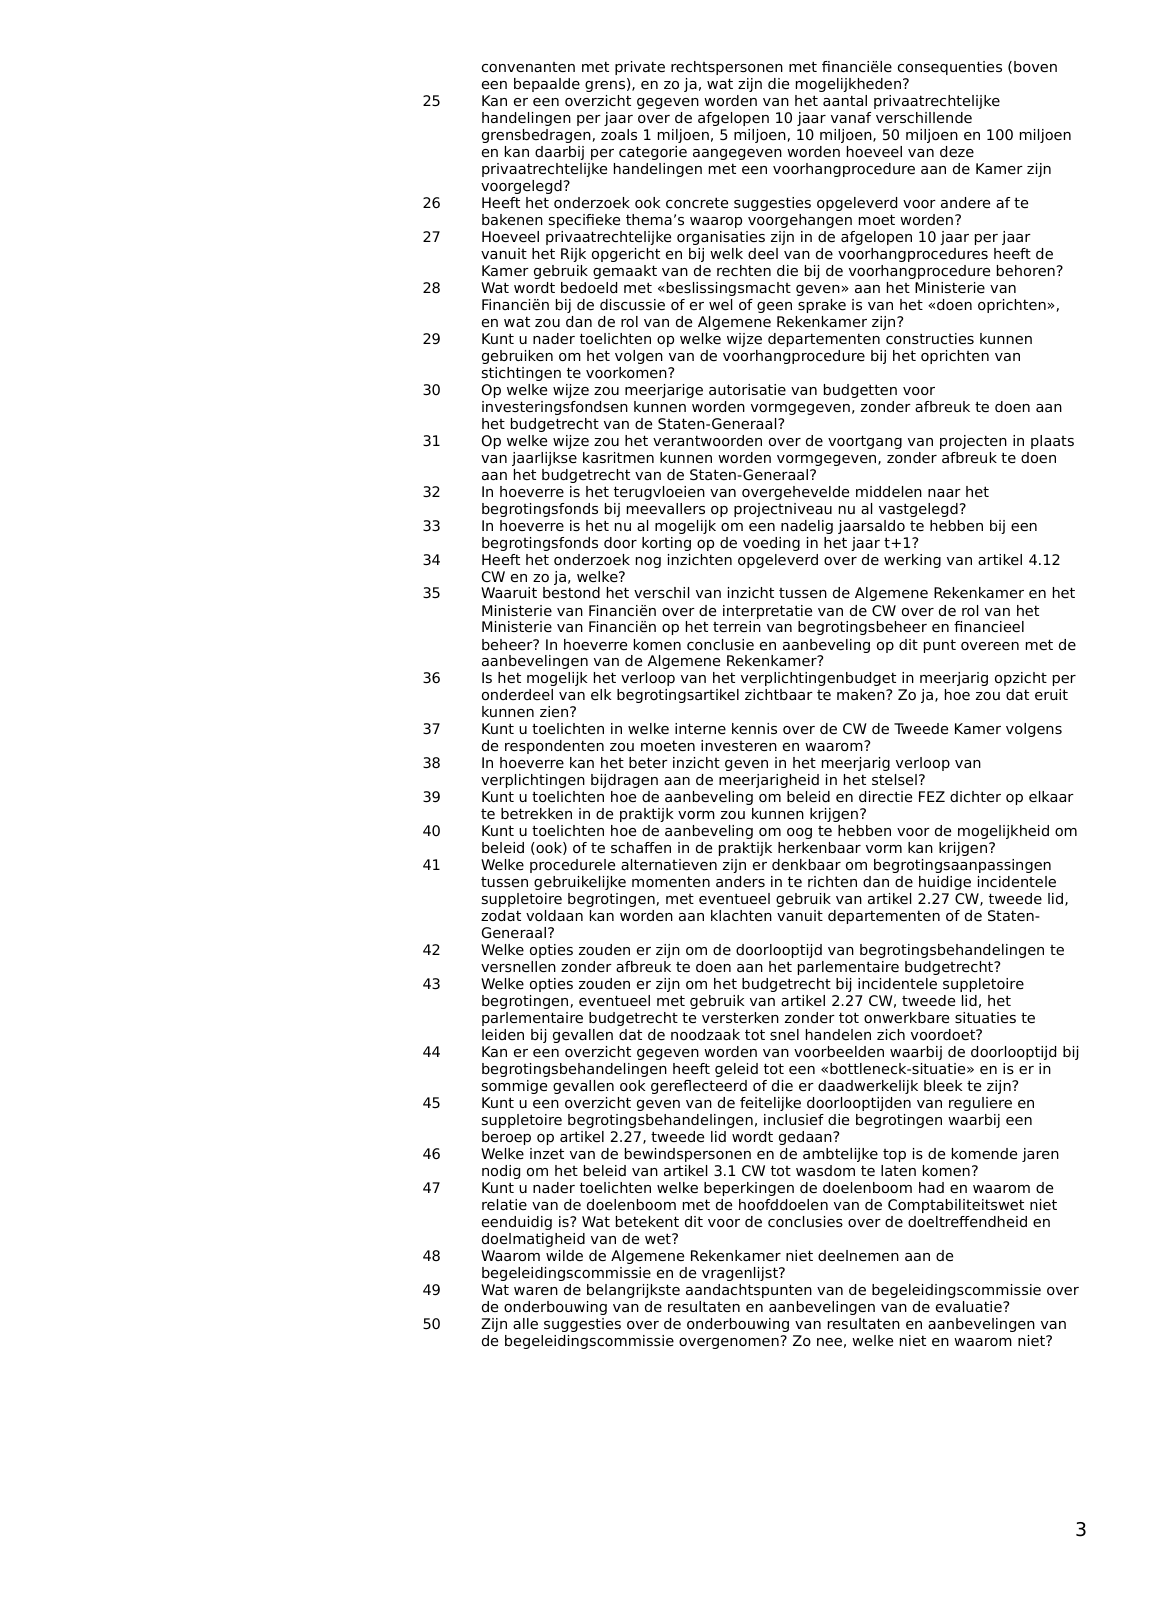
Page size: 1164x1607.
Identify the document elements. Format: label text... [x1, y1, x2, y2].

table_cell 38 [422, 755, 475, 789]
table_cell 28 [422, 280, 475, 331]
table_cell 36 [422, 670, 475, 721]
table_cell 46 [422, 1146, 475, 1180]
table_cell Welke inzet van de bewindspersonen en de ambtelijke top is de komende jaren nodig om het beleid van artikel 3.1 CW tot wasdom te laten komen? [475, 1146, 1087, 1180]
table_cell Kunt u toelichten hoe de aanbeveling om beleid en directie FEZ dichter op elkaar te betrekken in de praktijk vorm zou kunnen krijgen? [475, 789, 1087, 823]
table_cell convenanten met private rechtspersonen met financiële consequenties (boven een bepaalde grens), en zo ja, wat zijn die mogelijkheden? [475, 59, 1087, 93]
table_cell Welke procedurele alternatieven zijn er denkbaar om begrotingsaanpassingen tussen gebruikelijke momenten anders in te richten dan de huidige incidentele suppletoire begrotingen, met eventueel gebruik van artikel 2.27 CW, tweede lid, zodat voldaan kan worden aan klachten vanuit departementen of de Staten-Generaal? [475, 857, 1087, 942]
table_cell 27 [422, 229, 475, 280]
table_cell 43 [422, 976, 475, 1044]
table_cell 35 [422, 585, 475, 670]
table_cell Heeft het onderzoek nog inzichten opgeleverd over de werking van artikel 4.12 CW en zo ja, welke? [475, 551, 1087, 585]
table_cell Is het mogelijk het verloop van het verplichtingenbudget in meerjarig opzicht per onderdeel van elk begrotingsartikel zichtbaar te maken? Zo ja, hoe zou dat eruit kunnen zien? [475, 670, 1087, 721]
table_cell 32 [422, 484, 475, 517]
table_cell Kunt u nader toelichten op welke wijze departementen constructies kunnen gebruiken om het volgen van de voorhangprocedure bij het oprichten van stichtingen te voorkomen? [475, 331, 1087, 382]
table_cell Op welke wijze zou het verantwoorden over de voortgang van projecten in plaats van jaarlijkse kasritmen kunnen worden vormgegeven, zonder afbreuk te doen aan het budgetrecht van de Staten-Generaal? [475, 433, 1087, 483]
table_cell Kan er een overzicht gegeven worden van het aantal privaatrechtelijke handelingen per jaar over de afgelopen 10 jaar vanaf verschillende grensbedragen, zoals 1 miljoen, 5 miljoen, 10 miljoen, 50 miljoen en 100 miljoen en kan daarbij per categorie aangegeven worden hoeveel van deze privaatrechtelijke handelingen met een voorhangprocedure aan de Kamer zijn voorgelegd? [475, 93, 1087, 195]
table_cell 25 [422, 93, 475, 195]
table_cell 29 [422, 331, 475, 382]
table_cell 26 [422, 195, 475, 229]
table_cell In hoeverre is het terugvloeien van overgehevelde middelen naar het begrotingsfonds bij meevallers op projectniveau nu al vastgelegd? [475, 484, 1087, 517]
table_cell Heeft het onderzoek ook concrete suggesties opgeleverd voor andere af te bakenen specifieke thema’s waarop voorgehangen moet worden? [475, 195, 1087, 229]
table_cell Kan er een overzicht gegeven worden van voorbeelden waarbij de doorlooptijd bij begrotingsbehandelingen heeft geleid tot een «bottleneck-situatie» en is er in sommige gevallen ook gereflecteerd of die er daadwerkelijk bleek te zijn? [475, 1044, 1087, 1095]
table_cell Wat waren de belangrijkste aandachtspunten van de begeleidingscommissie over de onderbouwing van de resultaten en aanbevelingen van de evaluatie? [475, 1282, 1087, 1316]
table_cell 39 [422, 789, 475, 823]
table_cell 44 [422, 1044, 475, 1095]
table_cell 30 [422, 382, 475, 433]
table_cell 45 [422, 1095, 475, 1146]
table_cell Kunt u toelichten hoe de aanbeveling om oog te hebben voor de mogelijkheid om beleid (ook) of te schaffen in de praktijk herkenbaar vorm kan krijgen? [475, 823, 1087, 857]
table_cell Kunt u een overzicht geven van de feitelijke doorlooptijden van reguliere en suppletoire begrotingsbehandelingen, inclusief die begrotingen waarbij een beroep op artikel 2.27, tweede lid wordt gedaan? [475, 1095, 1087, 1146]
table_cell Op welke wijze zou meerjarige autorisatie van budgetten voor investeringsfondsen kunnen worden vormgegeven, zonder afbreuk te doen aan het budgetrecht van de Staten-Generaal? [475, 382, 1087, 433]
table_cell Waarom wilde de Algemene Rekenkamer niet deelnemen aan de begeleidingscommissie en de vragenlijst? [475, 1248, 1087, 1282]
table_cell Zijn alle suggesties over de onderbouwing van resultaten en aanbevelingen van de begeleidingscommissie overgenomen? Zo nee, welke niet en waarom niet? [475, 1316, 1087, 1349]
table_cell 34 [422, 551, 475, 585]
table_cell 42 [422, 942, 475, 976]
table_cell 48 [422, 1248, 475, 1282]
table_cell 31 [422, 433, 475, 483]
table_cell [422, 59, 475, 93]
table_cell 37 [422, 721, 475, 755]
table_cell Wat wordt bedoeld met «beslissingsmacht geven» aan het Ministerie van Financiën bij de discussie of er wel of geen sprake is van het «doen oprichten», en wat zou dan de rol van de Algemene Rekenkamer zijn? [475, 280, 1087, 331]
table_cell Welke opties zouden er zijn om de doorlooptijd van begrotingsbehandelingen te versnellen zonder afbreuk te doen aan het parlementaire budgetrecht? [475, 942, 1087, 976]
table_cell 50 [422, 1316, 475, 1349]
table_cell In hoeverre kan het beter inzicht geven in het meerjarig verloop van verplichtingen bijdragen aan de meerjarigheid in het stelsel? [475, 755, 1087, 789]
table_cell Waaruit bestond het verschil van inzicht tussen de Algemene Rekenkamer en het Ministerie van Financiën over de interpretatie van de CW over de rol van het Ministerie van Financiën op het terrein van begrotingsbeheer en financieel beheer? In hoeverre komen conclusie en aanbeveling op dit punt overeen met de aanbevelingen van de Algemene Rekenkamer? [475, 585, 1087, 670]
table_cell Hoeveel privaatrechtelijke organisaties zijn in de afgelopen 10 jaar per jaar vanuit het Rijk opgericht en bij welk deel van de voorhangprocedures heeft de Kamer gebruik gemaakt van de rechten die bij de voorhangprocedure behoren? [475, 229, 1087, 280]
table_cell Kunt u nader toelichten welke beperkingen de doelenboom had en waarom de relatie van de doelenboom met de hoofddoelen van de Comptabiliteitswet niet eenduidig is? Wat betekent dit voor de conclusies over de doeltreffendheid en doelmatigheid van de wet? [475, 1180, 1087, 1248]
table_cell In hoeverre is het nu al mogelijk om een nadelig jaarsaldo te hebben bij een begrotingsfonds door korting op de voeding in het jaar t+1? [475, 518, 1087, 551]
table_cell 33 [422, 518, 475, 551]
table_cell 40 [422, 823, 475, 857]
table_cell Kunt u toelichten in welke interne kennis over de CW de Tweede Kamer volgens de respondenten zou moeten investeren en waarom? [475, 721, 1087, 755]
table_cell 47 [422, 1180, 475, 1248]
table_cell 49 [422, 1282, 475, 1316]
table_cell Welke opties zouden er zijn om het budgetrecht bij incidentele suppletoire begrotingen, eventueel met gebruik van artikel 2.27 CW, tweede lid, het parlementaire budgetrecht te versterken zonder tot onwerkbare situaties te leiden bij gevallen dat de noodzaak tot snel handelen zich voordoet? [475, 976, 1087, 1044]
table_cell 41 [422, 857, 475, 942]
